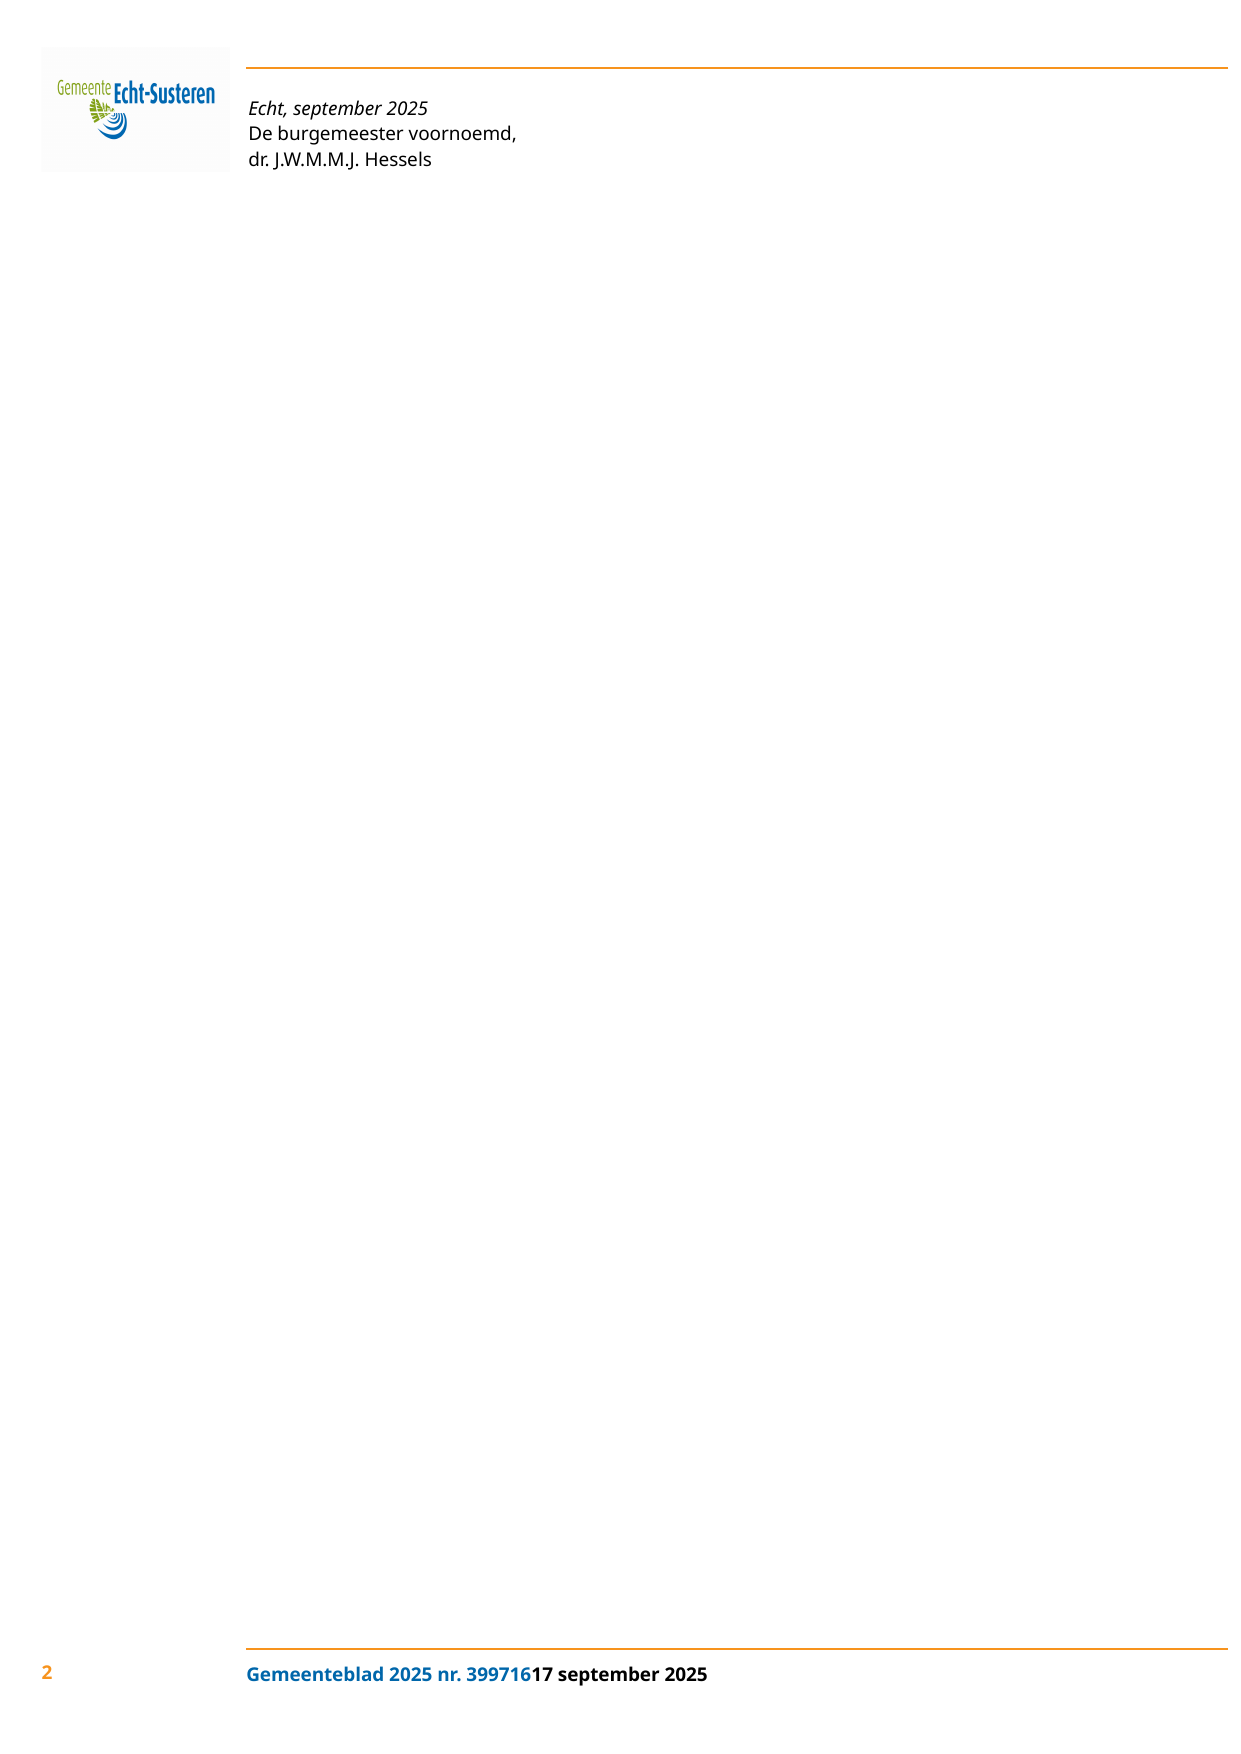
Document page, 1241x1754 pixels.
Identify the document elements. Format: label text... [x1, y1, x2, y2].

text De burgemeester voornoemd, [248, 121, 1152, 146]
text dr. J.W.M.M.J. Hessels [248, 146, 1152, 172]
picture [41, 47, 231, 172]
text Echt, september 2025 [248, 95, 1152, 121]
